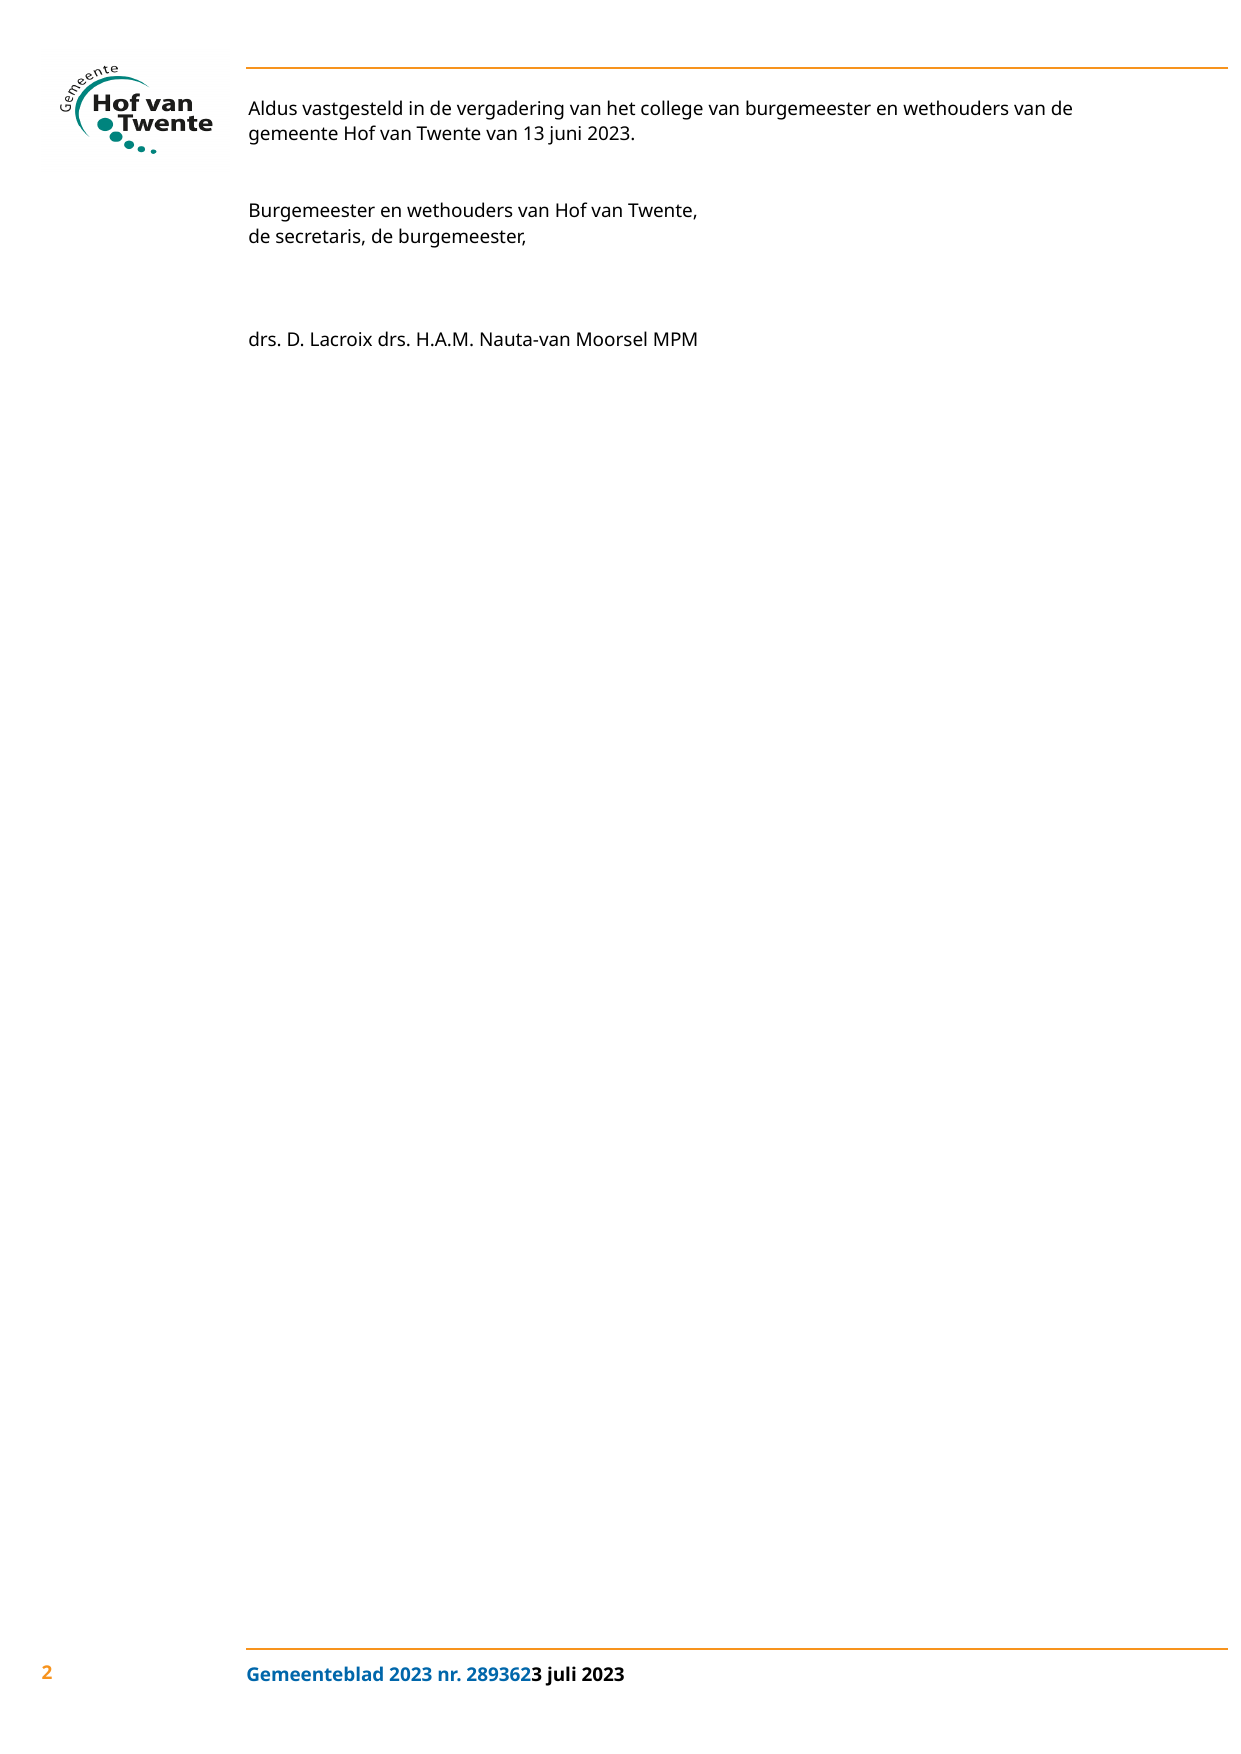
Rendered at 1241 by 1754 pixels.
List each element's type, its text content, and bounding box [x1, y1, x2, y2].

text de secretaris, de burgemeester, [248, 223, 1152, 249]
text Burgemeester en wethouders van Hof van Twente, [248, 198, 1152, 223]
picture [41, 47, 231, 172]
text drs. D. Lacroix drs. H.A.M. Nauta-van Moorsel MPM [248, 326, 1152, 352]
text Aldus vastgesteld in de vergadering van het college van burgemeester en wethouders van de gemeente Hof van Twente van 13 juni 2023. [248, 95, 1152, 146]
